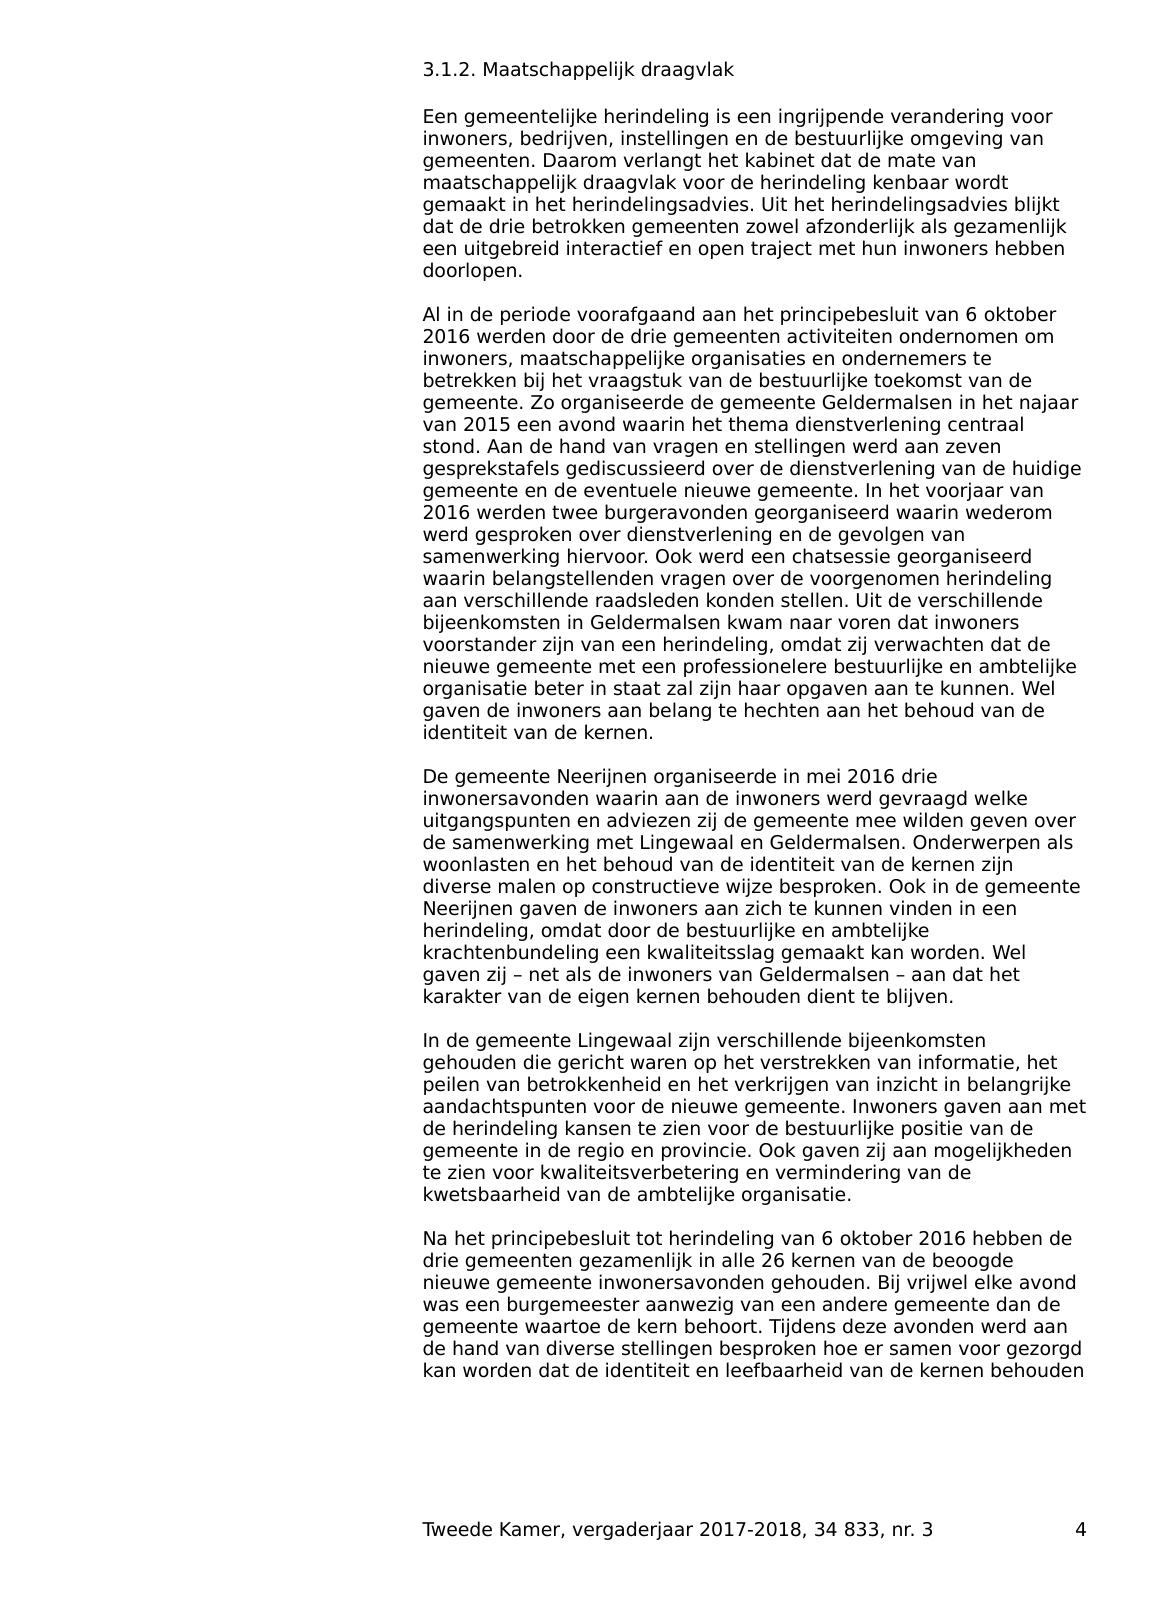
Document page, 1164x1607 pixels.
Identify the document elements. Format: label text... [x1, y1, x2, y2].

text Al in de periode voorafgaand aan het principebesluit van 6 oktober 2016 werden door de drie gemeenten activiteiten ondernomen om inwoners, maatschappelijke organisaties en ondernemers te betrekken bij het vraagstuk van de bestuurlijke toekomst van de gemeente. Zo organiseerde de gemeente Geldermalsen in het najaar van 2015 een avond waarin het thema dienstverlening centraal stond. Aan de hand van vragen en stellingen werd aan zeven gesprekstafels gediscussieerd over de dienstverlening van de huidige gemeente en de eventuele nieuwe gemeente. In het voorjaar van 2016 werden twee burgeravonden georganiseerd waarin wederom werd gesproken over dienstverlening en de gevolgen van samenwerking hiervoor. Ook werd een chatsessie georganiseerd waarin belangstellenden vragen over de voorgenomen herindeling aan verschillende raadsleden konden stellen. Uit de verschillende bijeenkomsten in Geldermalsen kwam naar voren dat inwoners voorstander zijn van een herindeling, omdat zij verwachten dat de nieuwe gemeente met een professionelere bestuurlijke en ambtelijke organisatie beter in staat zal zijn haar opgaven aan te kunnen. Wel gaven de inwoners aan belang te hechten aan het behoud van de identiteit van de kernen. [422, 304, 1087, 744]
text Na het principebesluit tot herindeling van 6 oktober 2016 hebben de drie gemeenten gezamenlijk in alle 26 kernen van de beoogde nieuwe gemeente inwonersavonden gehouden. Bij vrijwel elke avond was een burgemeester aanwezig van een andere gemeente dan de gemeente waartoe de kern behoort. Tijdens deze avonden werd aan de hand van diverse stellingen besproken hoe er samen voor gezorgd kan worden dat de identiteit en leefbaarheid van de kernen behouden [422, 1228, 1087, 1382]
text De gemeente Neerijnen organiseerde in mei 2016 drie inwonersavonden waarin aan de inwoners werd gevraagd welke uitgangspunten en adviezen zij de gemeente mee wilden geven over de samenwerking met Lingewaal en Geldermalsen. Onderwerpen als woonlasten en het behoud van de identiteit van de kernen zijn diverse malen op constructieve wijze besproken. Ook in de gemeente Neerijnen gaven de inwoners aan zich te kunnen vinden in een herindeling, omdat door de bestuurlijke en ambtelijke krachtenbundeling een kwaliteitsslag gemaakt kan worden. Wel gaven zij – net als de inwoners van Geldermalsen – aan dat het karakter van de eigen kernen behouden dient te blijven. [422, 766, 1087, 1008]
text In de gemeente Lingewaal zijn verschillende bijeenkomsten gehouden die gericht waren op het verstrekken van informatie, het peilen van betrokkenheid en het verkrijgen van inzicht in belangrijke aandachtspunten voor de nieuwe gemeente. Inwoners gaven aan met de herindeling kansen te zien voor de bestuurlijke positie van de gemeente in de regio en provincie. Ook gaven zij aan mogelijkheden te zien voor kwaliteitsverbetering en vermindering van de kwetsbaarheid van de ambtelijke organisatie. [422, 1030, 1087, 1206]
subtitle 3.1.2. Maatschappelijk draagvlak [422, 59, 1087, 81]
text Een gemeentelijke herindeling is een ingrijpende verandering voor inwoners, bedrijven, instellingen en de bestuurlijke omgeving van gemeenten. Daarom verlangt het kabinet dat de mate van maatschappelijk draagvlak voor de herindeling kenbaar wordt gemaakt in het herindelingsadvies. Uit het herindelingsadvies blijkt dat de drie betrokken gemeenten zowel afzonderlijk als gezamenlijk een uitgebreid interactief en open traject met hun inwoners hebben doorlopen. [422, 106, 1087, 282]
